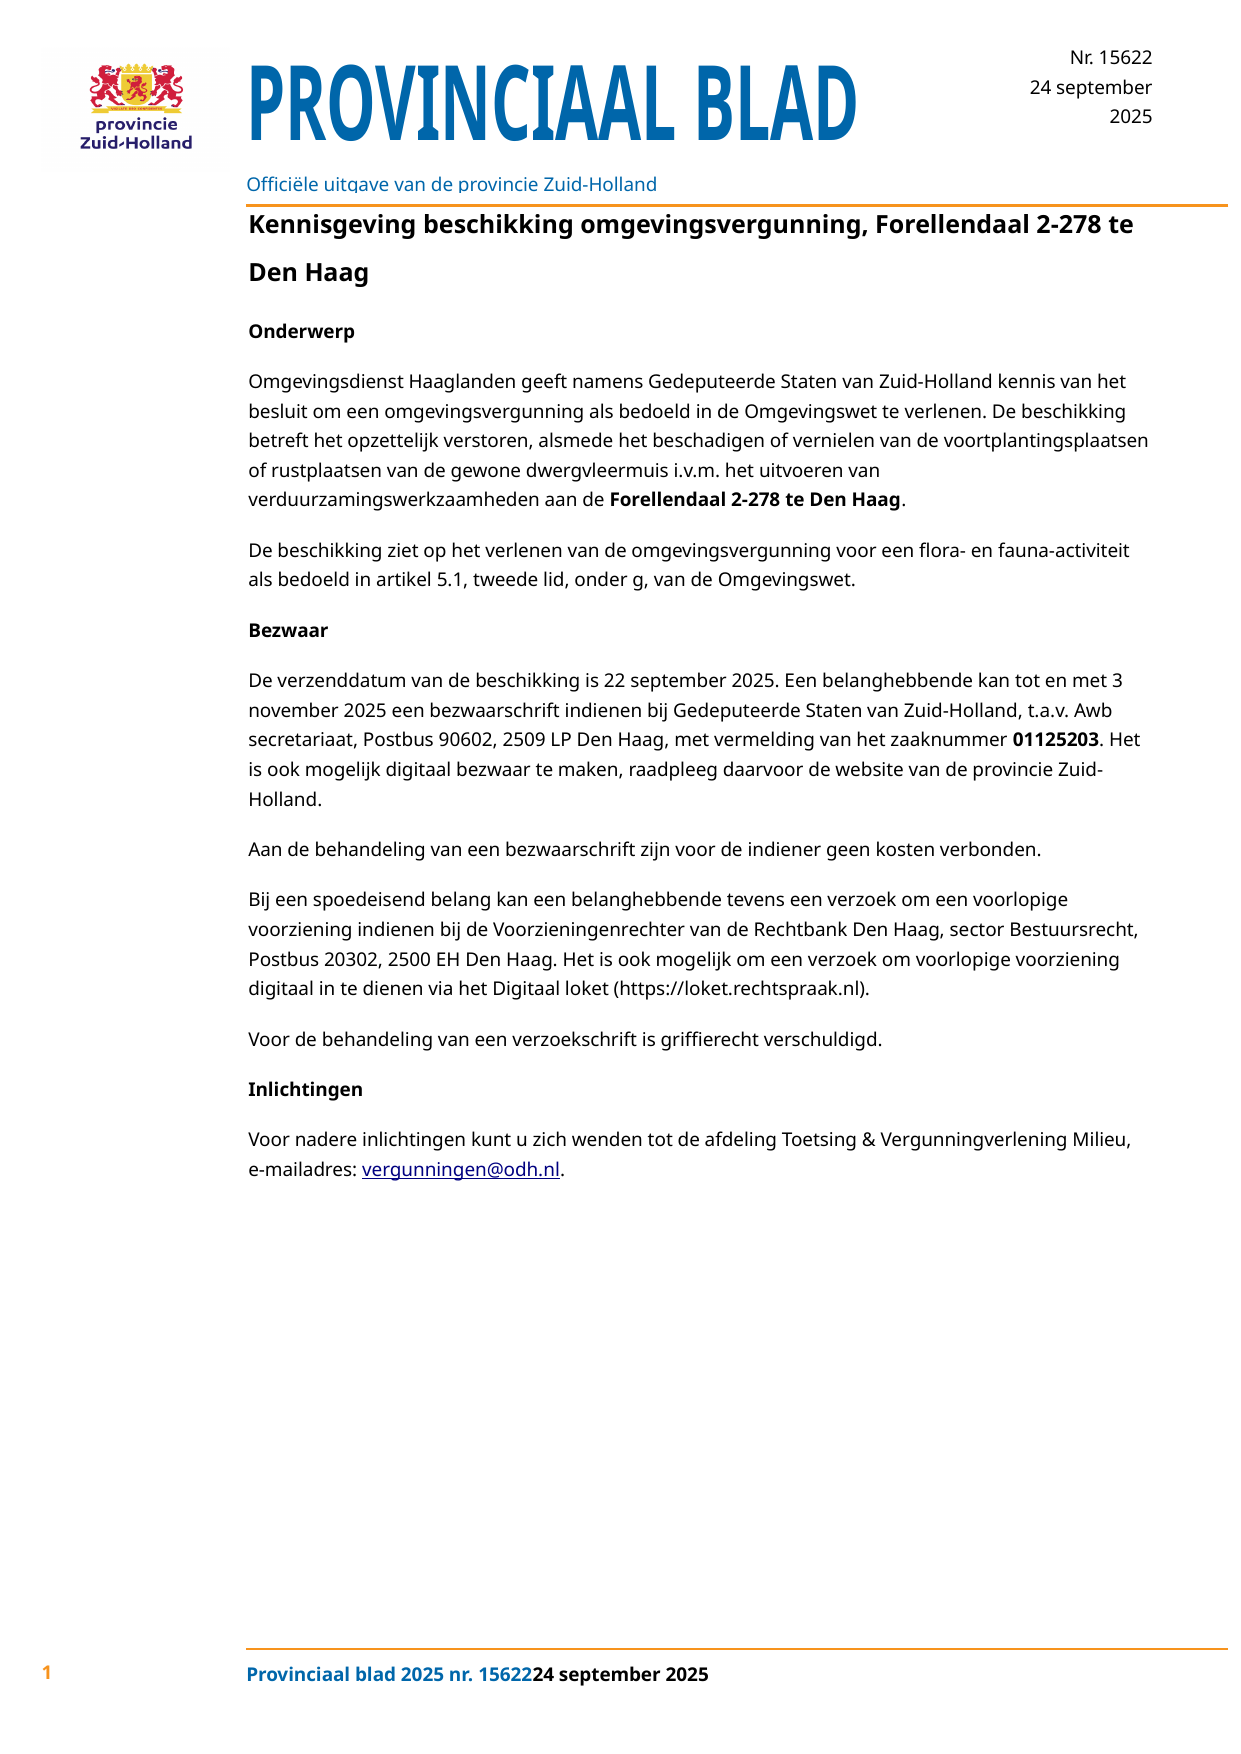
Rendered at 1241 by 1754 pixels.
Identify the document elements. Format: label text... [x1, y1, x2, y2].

text Omgevingsdienst Haaglanden geeft namens Gedeputeerde Staten van Zuid-Holland kennis van het besluit om een omgevingsvergunning als bedoeld in de Omgevingswet te verlenen. De beschikking betreft het opzettelijk verstoren, alsmede het beschadigen of vernielen van de voortplantingsplaatsen of rustplaatsen van de gewone dwergvleermuis i.v.m. het uitvoeren van verduurzamingswerkzaamheden aan de Forellendaal 2-278 te Den Haag. [248, 368, 1152, 512]
text De beschikking ziet op het verlenen van de omgevingsvergunning voor een flora- en fauna-activiteit als bedoeld in artikel 5.1, tweede lid, onder g, van de Omgevingswet. [248, 537, 1152, 592]
text Bezwaar [248, 617, 1152, 643]
text Inlichtingen [248, 1076, 1152, 1102]
text De verzenddatum van de beschikking is 22 september 2025. Een belanghebbende kan tot en met 3 november 2025 een bezwaarschrift indienen bij Gedeputeerde Staten van Zuid-Holland, t.a.v. Awb secretariaat, Postbus 90602, 2509 LP Den Haag, met vermelding van het zaaknummer 01125203. Het is ook mogelijk digitaal bezwaar te maken, raadpleeg daarvoor de website van de provincie Zuid-Holland. [248, 667, 1152, 812]
text Voor nadere inlichtingen kunt u zich wenden tot de afdeling Toetsing & Vergunningverlening Milieu, e-mailadres: vergunningen@odh.nl. [248, 1127, 1152, 1182]
text Onderwerp [248, 318, 1152, 344]
text Bij een spoedeisend belang kan een belanghebbende tevens een verzoek om een voorlopige voorziening indienen bij de Voorzieningenrechter van de Rechtbank Den Haag, sector Bestuursrecht, Postbus 20302, 2500 EH Den Haag. Het is ook mogelijk om een verzoek om voorlopige voorziening digitaal in te dienen via het Digitaal loket (https://loket.rechtspraak.nl). [248, 887, 1152, 1001]
text Voor de behandeling van een verzoekschrift is griffierecht verschuldigd. [248, 1026, 1152, 1052]
picture [41, 47, 231, 172]
text Aan de behandeling van een bezwaarschrift zijn voor de indiener geen kosten verbonden. [248, 836, 1152, 862]
text Kennisgeving beschikking omgevingsvergunning, Forellendaal 2-278 te Den Haag [248, 207, 1152, 288]
